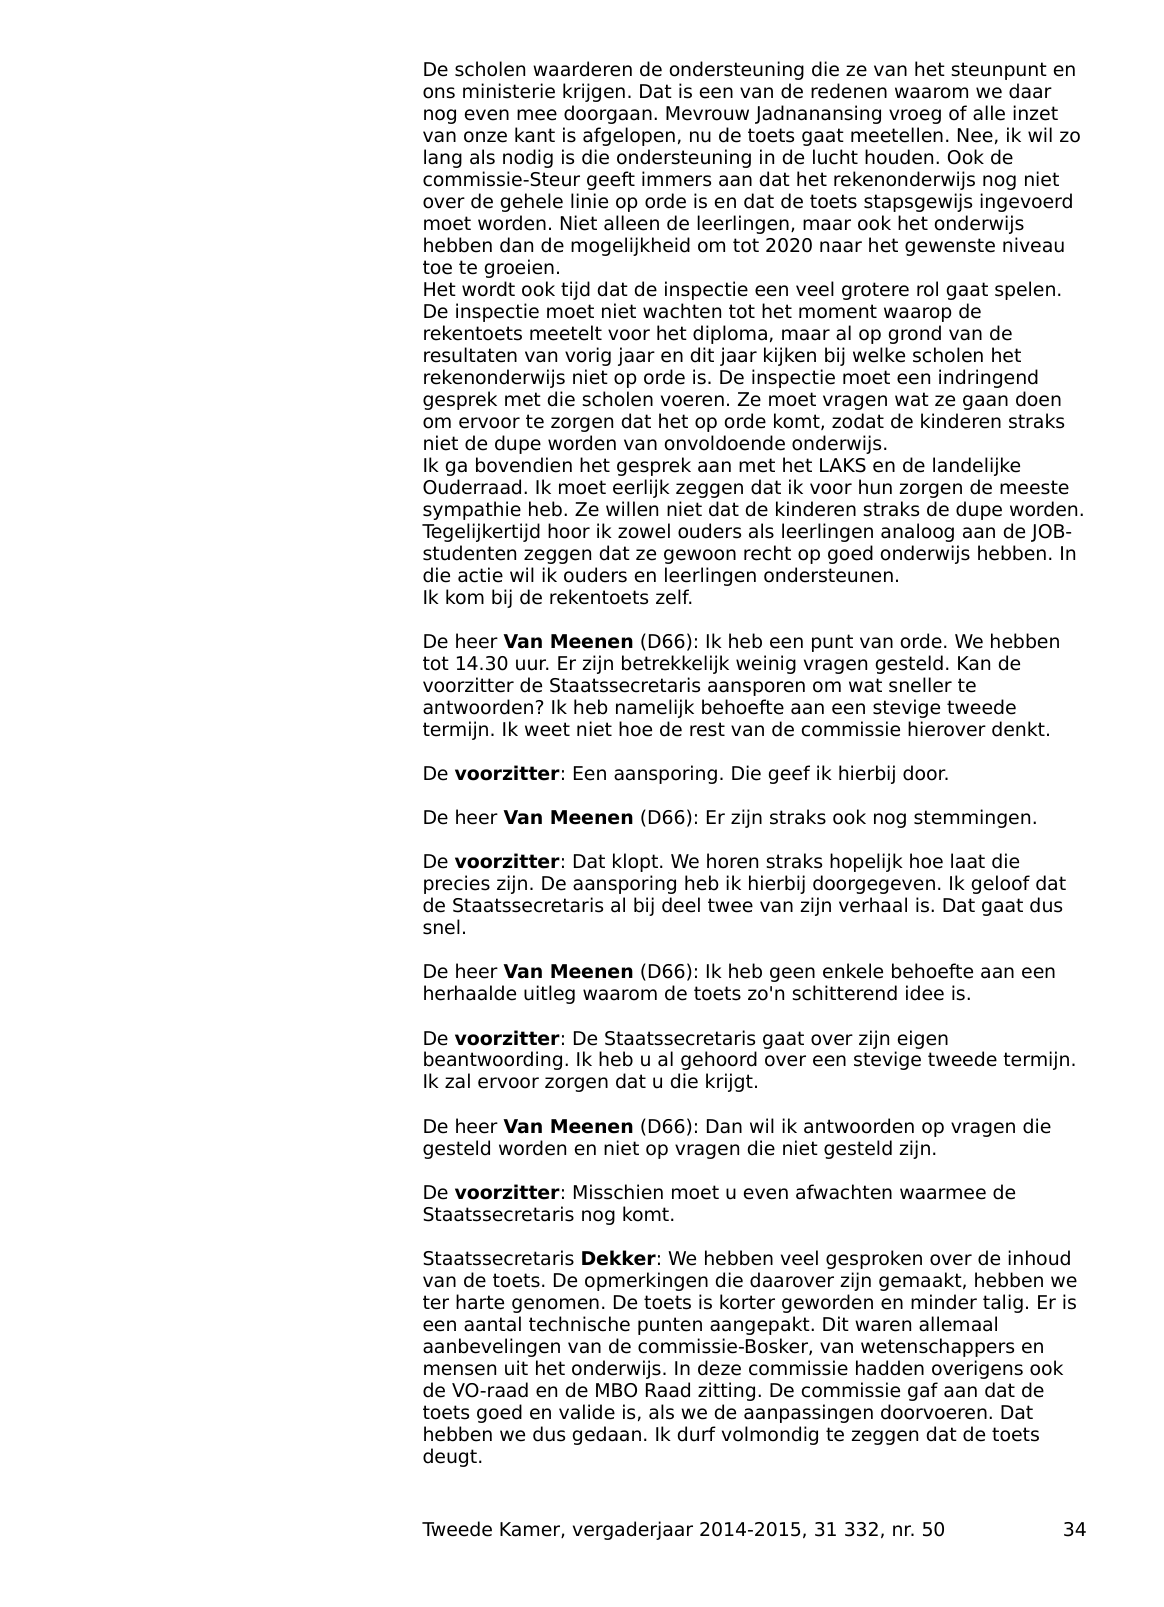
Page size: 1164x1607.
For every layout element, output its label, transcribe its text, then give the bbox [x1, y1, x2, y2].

text De voorzitter: Dat klopt. We horen straks hopelijk hoe laat die precies zijn. De aansporing heb ik hierbij doorgegeven. Ik geloof dat de Staatssecretaris al bij deel twee van zijn verhaal is. Dat gaat dus snel. [422, 851, 1087, 939]
text De voorzitter: De Staatssecretaris gaat over zijn eigen beantwoording. Ik heb u al gehoord over een stevige tweede termijn. Ik zal ervoor zorgen dat u die krijgt. [422, 1027, 1087, 1093]
text De heer Van Meenen (D66): Ik heb geen enkele behoefte aan een herhaalde uitleg waarom de toets zo'n schitterend idee is. [422, 961, 1087, 1005]
text Het wordt ook tijd dat de inspectie een veel grotere rol gaat spelen. De inspectie moet niet wachten tot het moment waarop de rekentoets meetelt voor het diploma, maar al op grond van de resultaten van vorig jaar en dit jaar kijken bij welke scholen het rekenonderwijs niet op orde is. De inspectie moet een indringend gesprek met die scholen voeren. Ze moet vragen wat ze gaan doen om ervoor te zorgen dat het op orde komt, zodat de kinderen straks niet de dupe worden van onvoldoende onderwijs. [422, 279, 1087, 455]
text De heer Van Meenen (D66): Ik heb een punt van orde. We hebben tot 14.30 uur. Er zijn betrekkelijk weinig vragen gesteld. Kan de voorzitter de Staatssecretaris aansporen om wat sneller te antwoorden? Ik heb namelijk behoefte aan een stevige tweede termijn. Ik weet niet hoe de rest van de commissie hierover denkt. [422, 631, 1087, 741]
text De voorzitter: Een aansporing. Die geef ik hierbij door. [422, 763, 1087, 785]
text Ik kom bij de rekentoets zelf. [422, 587, 1087, 608]
text Staatssecretaris Dekker: We hebben veel gesproken over de inhoud van de toets. De opmerkingen die daarover zijn gemaakt, hebben we ter harte genomen. De toets is korter geworden en minder talig. Er is een aantal technische punten aangepakt. Dit waren allemaal aanbevelingen van de commissie-Bosker, van wetenschappers en mensen uit het onderwijs. In deze commissie hadden overigens ook de VO-raad en de MBO Raad zitting. De commissie gaf aan dat de toets goed en valide is, als we de aanpassingen doorvoeren. Dat hebben we dus gedaan. Ik durf volmondig te zeggen dat de toets deugt. [422, 1248, 1087, 1468]
text De heer Van Meenen (D66): Er zijn straks ook nog stemmingen. [422, 807, 1087, 829]
text De scholen waarderen de ondersteuning die ze van het steunpunt en ons ministerie krijgen. Dat is een van de redenen waarom we daar nog even mee doorgaan. Mevrouw Jadnanansing vroeg of alle inzet van onze kant is afgelopen, nu de toets gaat meetellen. Nee, ik wil zo lang als nodig is die ondersteuning in de lucht houden. Ook de commissie-Steur geeft immers aan dat het rekenonderwijs nog niet over de gehele linie op orde is en dat de toets stapsgewijs ingevoerd moet worden. Niet alleen de leerlingen, maar ook het onderwijs hebben dan de mogelijkheid om tot 2020 naar het gewenste niveau toe te groeien. [422, 59, 1087, 279]
text Ik ga bovendien het gesprek aan met het LAKS en de landelijke Ouderraad. Ik moet eerlijk zeggen dat ik voor hun zorgen de meeste sympathie heb. Ze willen niet dat de kinderen straks de dupe worden. Tegelijkertijd hoor ik zowel ouders als leerlingen analoog aan de JOB-studenten zeggen dat ze gewoon recht op goed onderwijs hebben. In die actie wil ik ouders en leerlingen ondersteunen. [422, 455, 1087, 587]
text De heer Van Meenen (D66): Dan wil ik antwoorden op vragen die gesteld worden en niet op vragen die niet gesteld zijn. [422, 1116, 1087, 1159]
text De voorzitter: Misschien moet u even afwachten waarmee de Staatssecretaris nog komt. [422, 1182, 1087, 1226]
